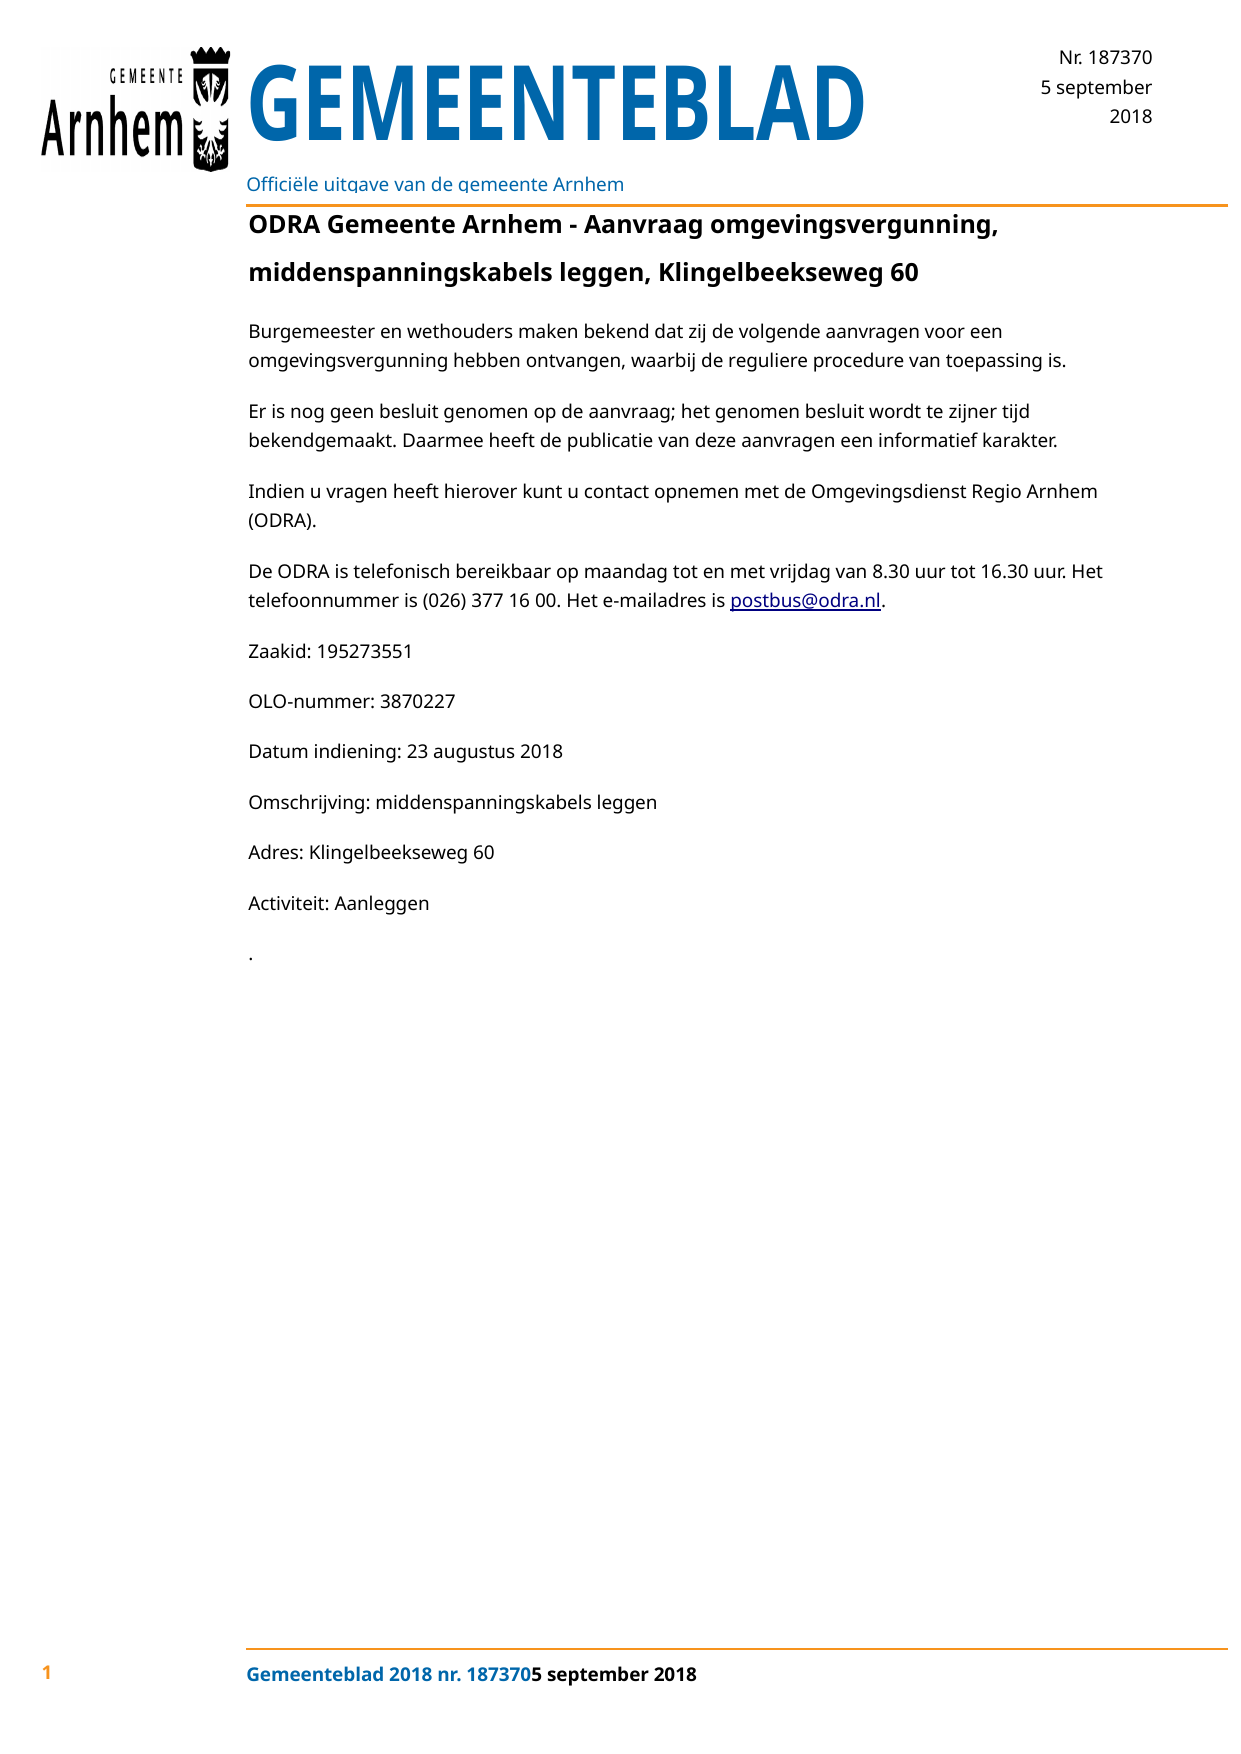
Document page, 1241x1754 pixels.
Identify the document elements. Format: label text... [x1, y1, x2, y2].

text Activiteit: Aanleggen [248, 890, 1152, 916]
text Indien u vragen heeft hierover kunt u contact opnemen met de Omgevingsdienst Regio Arnhem (ODRA). [248, 478, 1152, 533]
text Burgemeester en wethouders maken bekend dat zij de volgende aanvragen voor een omgevingsvergunning hebben ontvangen, waarbij de reguliere procedure van toepassing is. [248, 318, 1152, 373]
text . [248, 940, 1152, 966]
text Datum indiening: 23 augustus 2018 [248, 739, 1152, 764]
text Zaakid: 195273551 [248, 638, 1152, 664]
text Adres: Klingelbeekseweg 60 [248, 839, 1152, 865]
picture [41, 47, 231, 172]
text OLO-nummer: 3870227 [248, 688, 1152, 714]
text Er is nog geen besluit genomen op de aanvraag; het genomen besluit wordt te zijner tijd bekendgemaakt. Daarmee heeft de publicatie van deze aanvragen een informatief karakter. [248, 398, 1152, 453]
text De ODRA is telefonisch bereikbaar op maandag tot en met vrijdag van 8.30 uur tot 16.30 uur. Het telefoonnummer is (026) 377 16 00. Het e-mailadres is postbus@odra.nl. [248, 558, 1152, 613]
text ODRA Gemeente Arnhem - Aanvraag omgevingsvergunning, middenspanningskabels leggen, Klingelbeekseweg 60 [248, 207, 1152, 288]
text Omschrijving: middenspanningskabels leggen [248, 789, 1152, 815]
